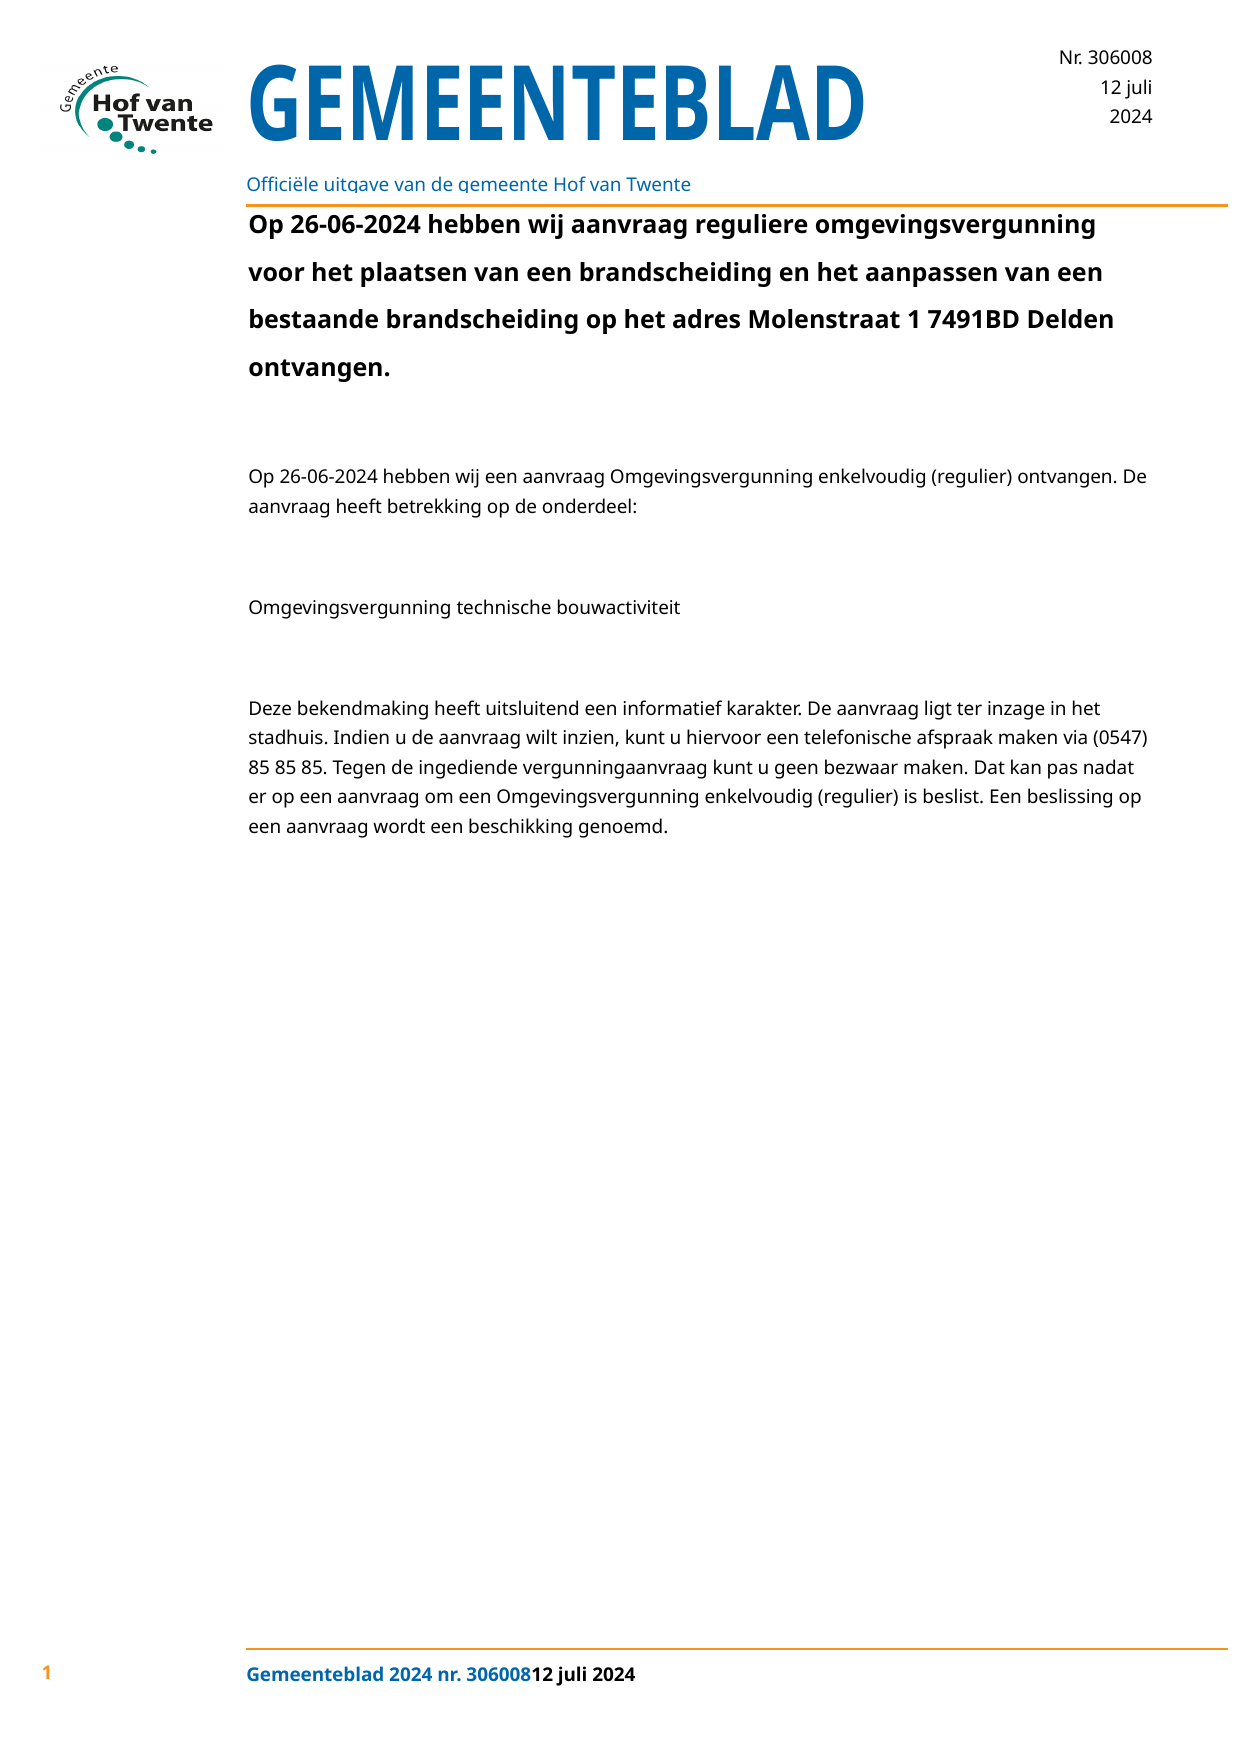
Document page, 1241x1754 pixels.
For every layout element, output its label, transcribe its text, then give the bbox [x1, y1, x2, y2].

text Op 26-06-2024 hebben wij aanvraag reguliere omgevingsvergunning voor het plaatsen van een brandscheiding en het aanpassen van een bestaande brandscheiding op het adres Molenstraat 1 7491BD Delden ontvangen. [248, 207, 1152, 384]
picture [41, 47, 231, 172]
text Op 26-06-2024 hebben wij een aanvraag Omgevingsvergunning enkelvoudig (regulier) ontvangen. De aanvraag heeft betrekking op de onderdeel: [248, 463, 1152, 519]
text Deze bekendmaking heeft uitsluitend een informatief karakter. De aanvraag ligt ter inzage in het stadhuis. Indien u de aanvraag wilt inzien, kunt u hiervoor een telefonische afspraak maken via (0547) 85 85 85. Tegen de ingediende vergunningaanvraag kunt u geen bezwaar maken. Dat kan pas nadat er op een aanvraag om een Omgevingsvergunning enkelvoudig (regulier) is beslist. Een beslissing op een aanvraag wordt een beschikking genoemd. [248, 695, 1152, 839]
text Omgevingsvergunning technische bouwactiviteit [248, 594, 1152, 620]
